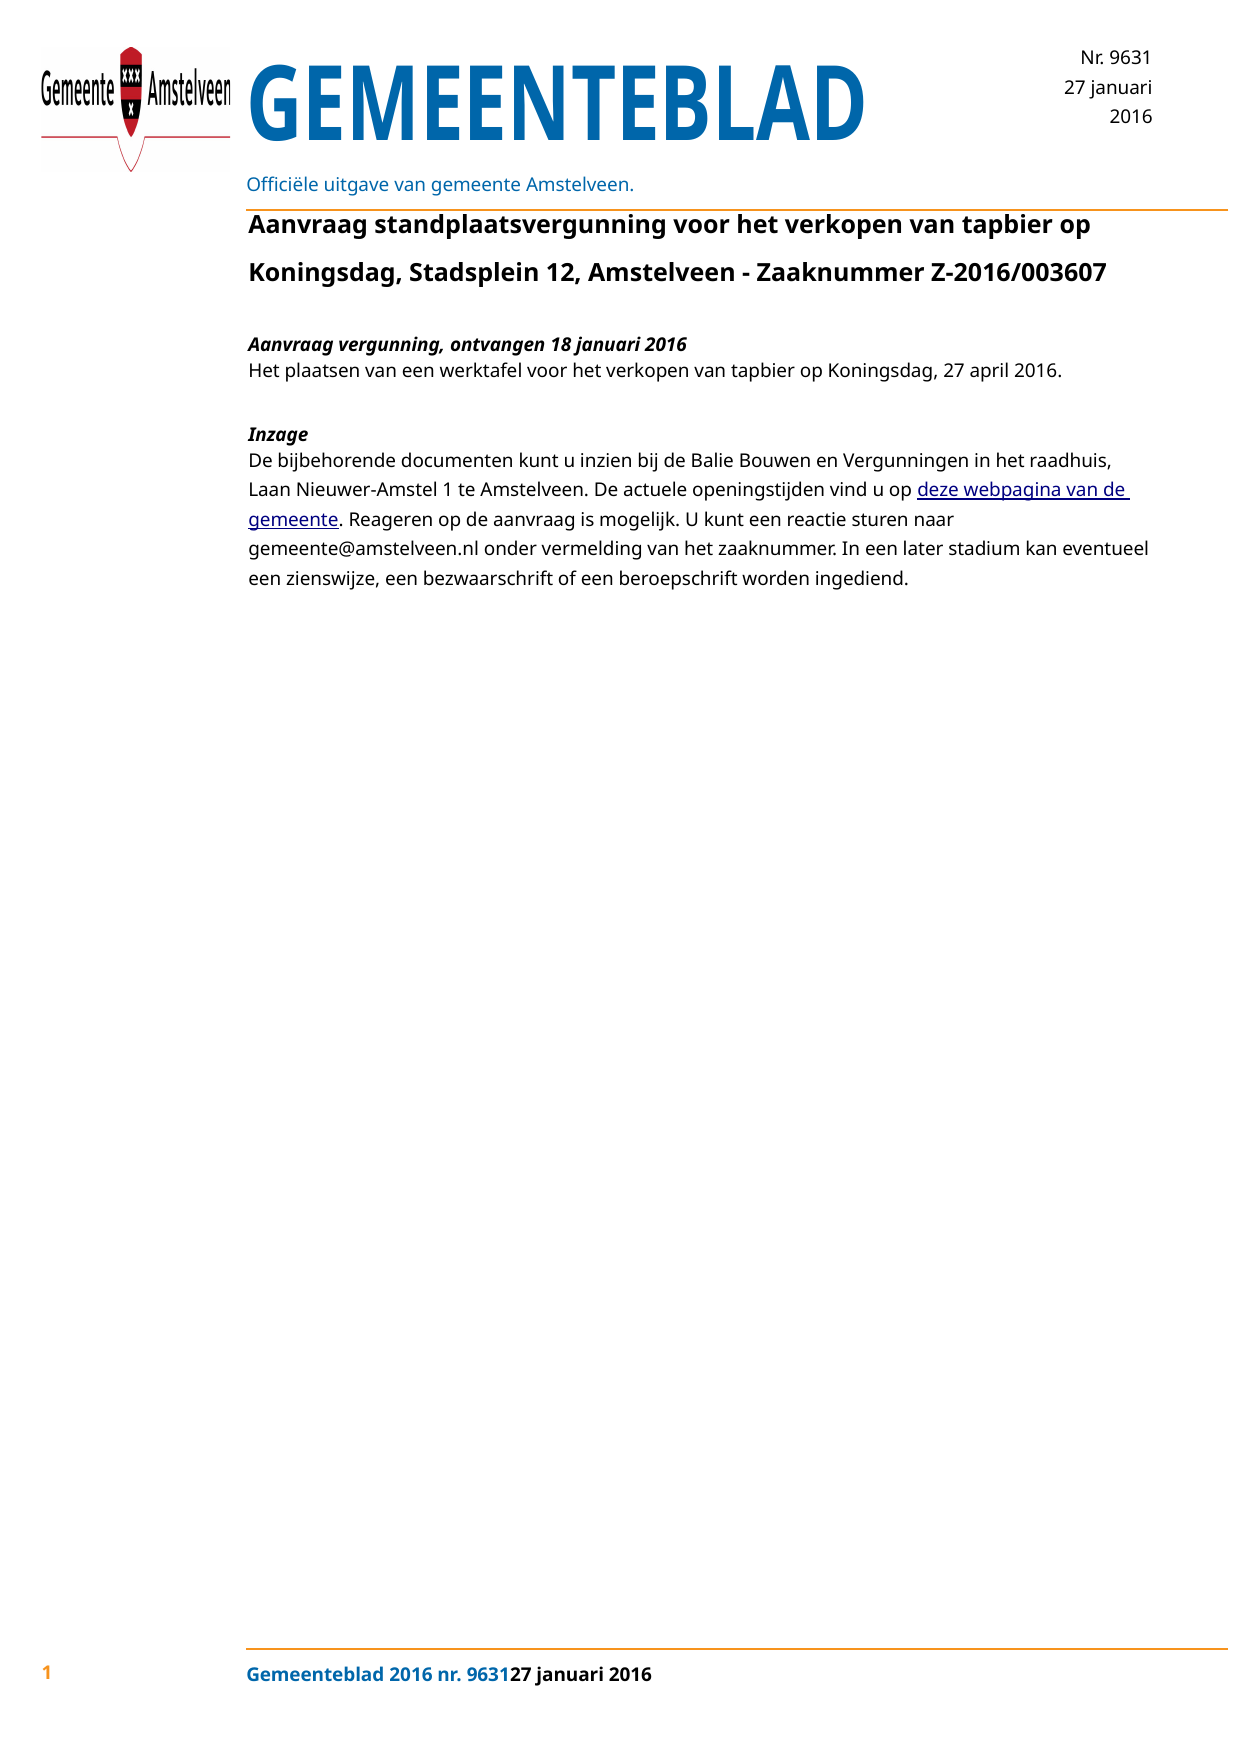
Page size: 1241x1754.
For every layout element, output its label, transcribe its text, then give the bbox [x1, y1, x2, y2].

text Aanvraag standplaatsvergunning voor het verkopen van tapbier op Koningsdag, Stadsplein 12, Amstelveen - Zaaknummer Z-2016/003607 [248, 211, 1152, 288]
text Het plaatsen van een werktafel voor het verkopen van tapbier op Koningsdag, 27 april 2016. [248, 357, 1152, 383]
text De bijbehorende documenten kunt u inzien bij de Balie Bouwen en Vergunningen in het raadhuis, Laan Nieuwer-Amstel 1 te Amstelveen. De actuele openingstijden vind u op deze webpagina van de gemeente. Reageren op de aanvraag is mogelijk. U kunt een reactie sturen naar gemeente@amstelveen.nl onder vermelding van het zaaknummer. In een later stadium kan eventueel een zienswijze, een bezwaarschrift of een beroepschrift worden ingediend. [248, 447, 1152, 591]
picture [41, 47, 231, 172]
text Aanvraag vergunning, ontvangen 18 januari 2016 [248, 331, 1152, 357]
text Inzage [248, 421, 1152, 447]
